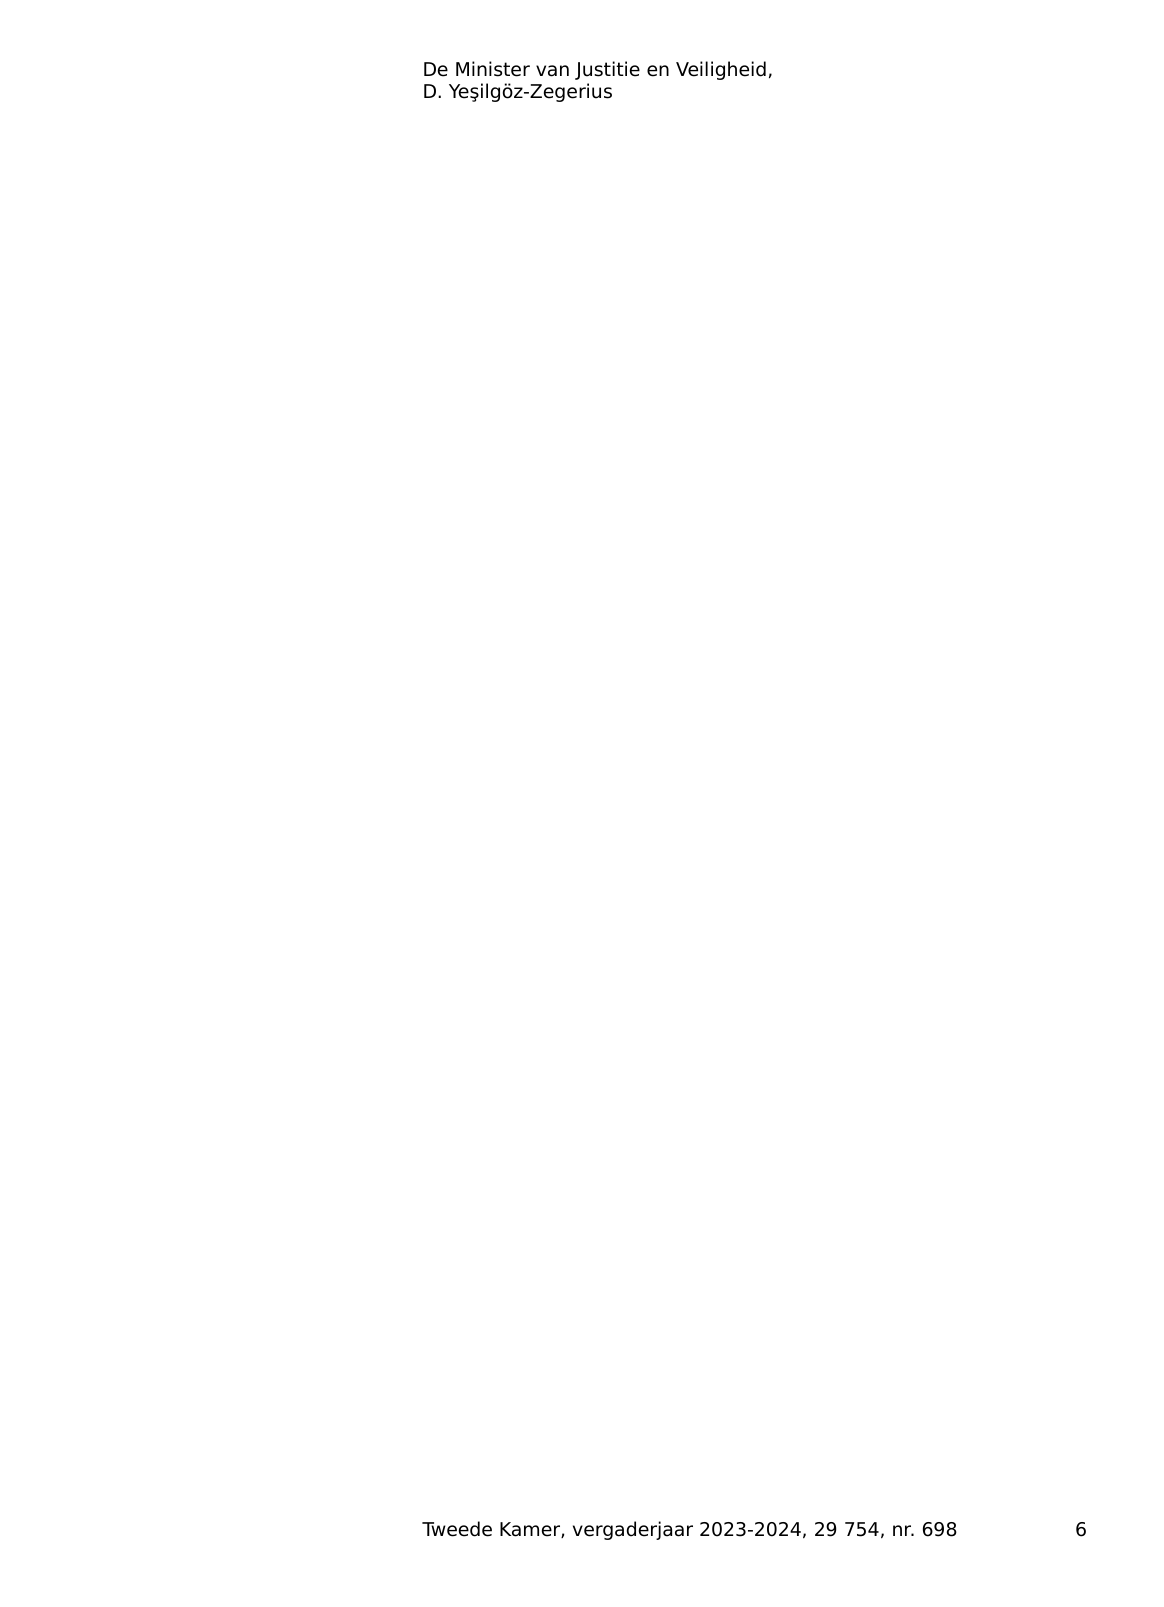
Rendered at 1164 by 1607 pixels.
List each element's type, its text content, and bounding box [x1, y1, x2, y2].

text De Minister van Justitie en Veiligheid, D. Yeşilgöz-Zegerius [422, 59, 1087, 103]
